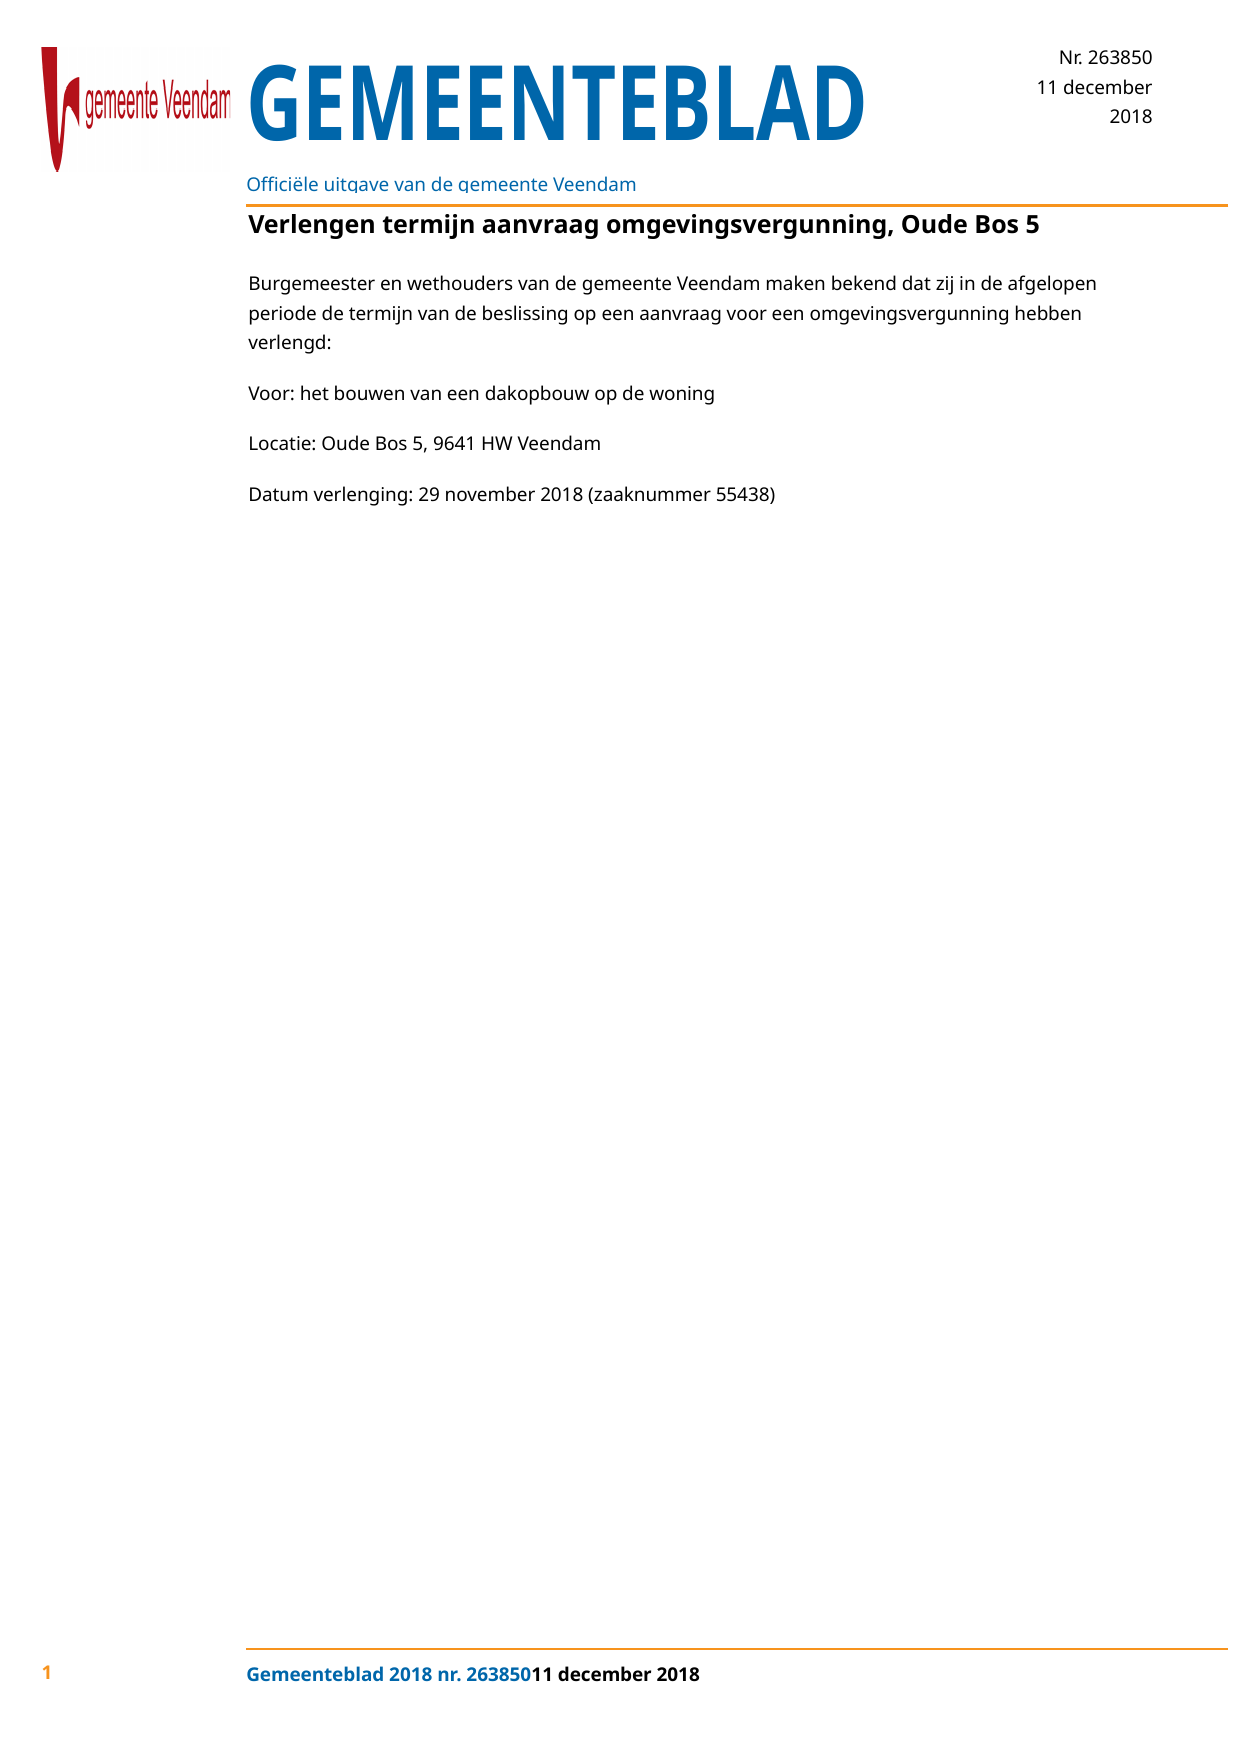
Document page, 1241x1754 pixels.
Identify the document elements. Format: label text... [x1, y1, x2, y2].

picture [41, 47, 231, 172]
text Datum verlenging: 29 november 2018 (zaaknummer 55438) [248, 481, 1152, 506]
text Burgemeester en wethouders van de gemeente Veendam maken bekend dat zij in de afgelopen periode de termijn van de beslissing op een aanvraag voor een omgevingsvergunning hebben verlengd: [248, 270, 1152, 355]
text Voor: het bouwen van een dakopbouw op de woning [248, 380, 1152, 406]
text Verlengen termijn aanvraag omgevingsvergunning, Oude Bos 5 [248, 207, 1152, 241]
text Locatie: Oude Bos 5, 9641 HW Veendam [248, 430, 1152, 456]
